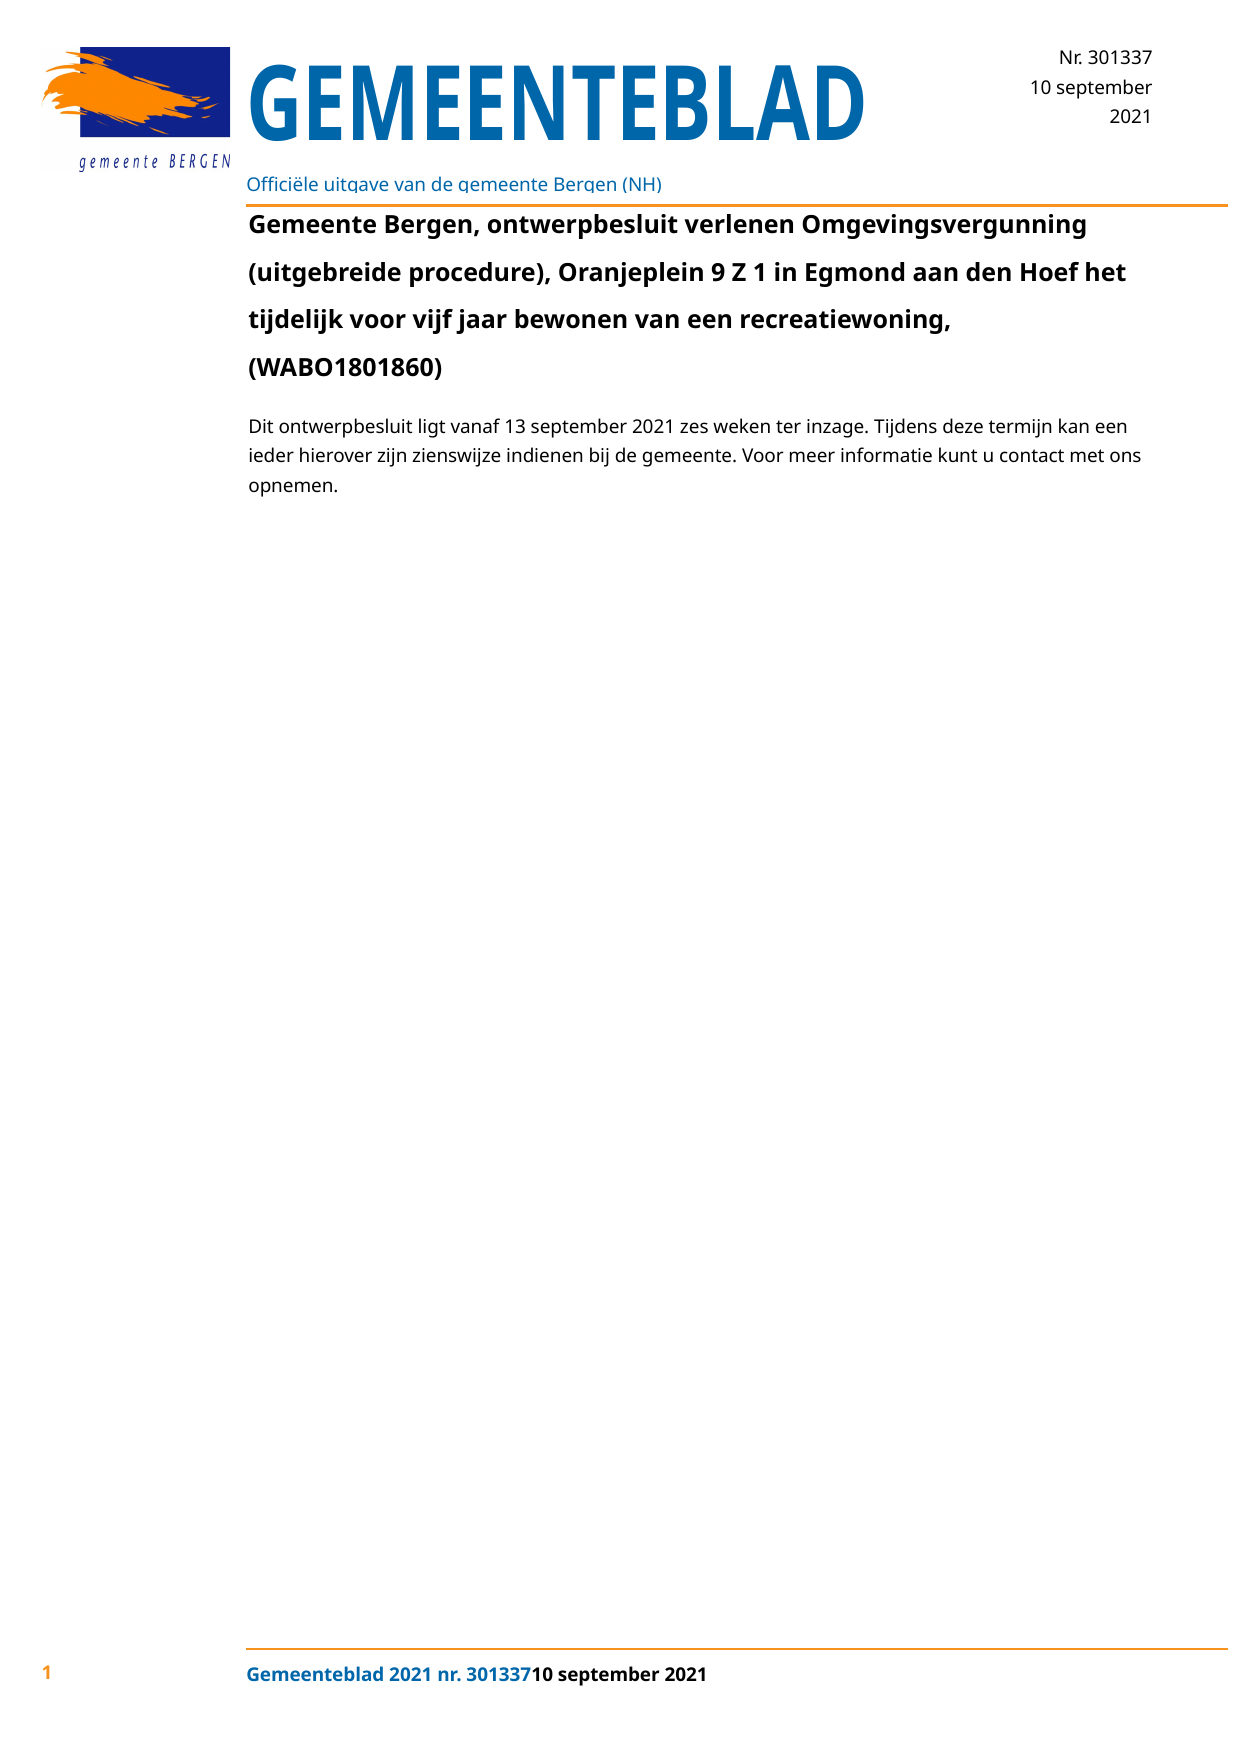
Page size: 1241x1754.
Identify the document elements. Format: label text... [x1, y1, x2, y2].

text Dit ontwerpbesluit ligt vanaf 13 september 2021 zes weken ter inzage. Tijdens deze termijn kan een ieder hierover zijn zienswijze indienen bij de gemeente. Voor meer informatie kunt u contact met ons opnemen. [248, 413, 1152, 498]
picture [41, 47, 231, 172]
text Gemeente Bergen, ontwerpbesluit verlenen Omgevingsvergunning (uitgebreide procedure), Oranjeplein 9 Z 1 in Egmond aan den Hoef het tijdelijk voor vijf jaar bewonen van een recreatiewoning, (WABO1801860) [248, 207, 1152, 384]
